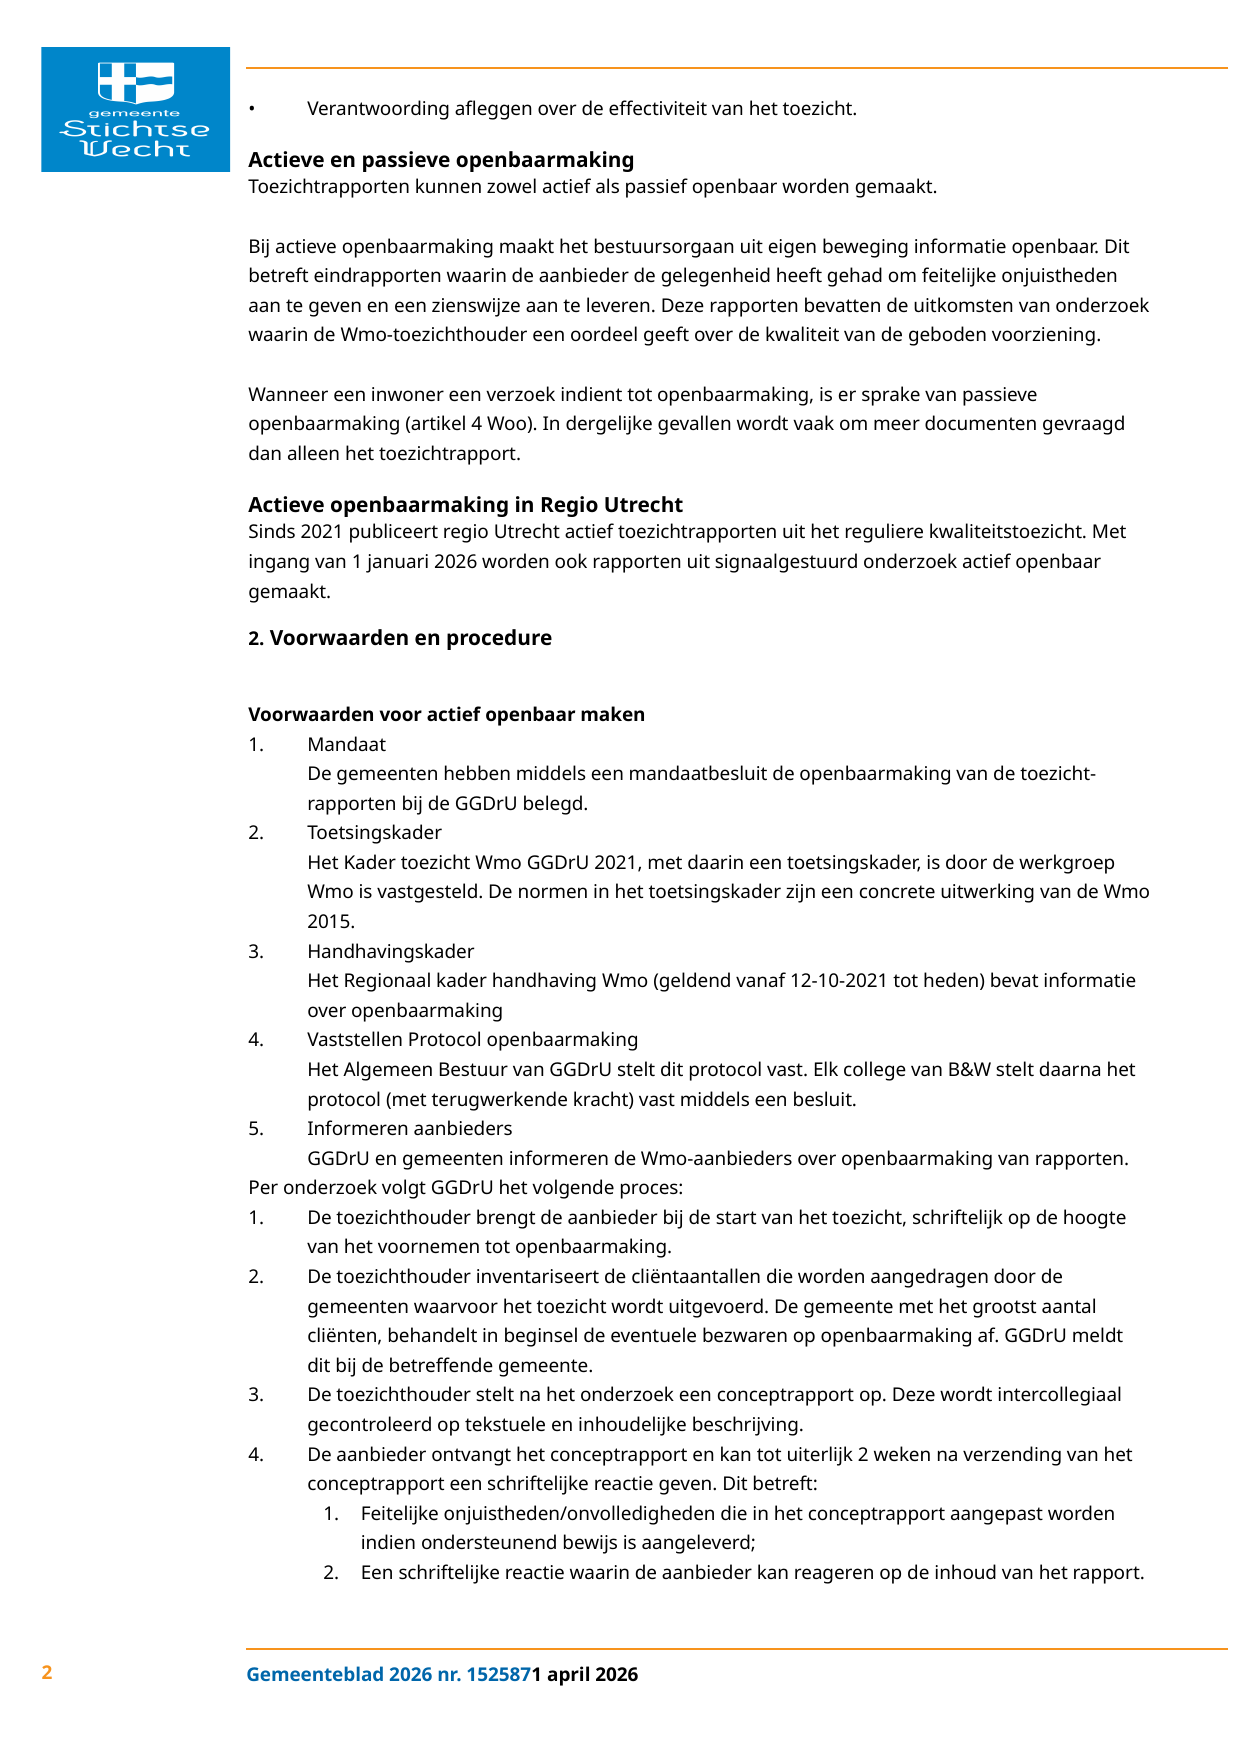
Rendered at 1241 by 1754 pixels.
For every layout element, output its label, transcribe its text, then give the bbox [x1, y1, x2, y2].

list Het Algemeen Bestuur van GGDrU stelt dit protocol vast. Elk college van B&W stelt daarna het protocol (met terugwerkende kracht) vast middels een besluit. [248, 1056, 1152, 1112]
list Verantwoording afleggen over de effectiviteit van het toezicht. [248, 95, 1152, 121]
list De aanbieder ontvangt het conceptrapport en kan tot uiterlijk 2 weken na verzending van het conceptrapport een schriftelijke reactie geven. Dit betreft: [248, 1441, 1152, 1496]
list Vaststellen Protocol openbaarmaking [248, 1027, 1152, 1052]
text Bij actieve openbaarmaking maakt het bestuursorgaan uit eigen beweging informatie openbaar. Dit betreft eindrapporten waarin de aanbieder de gelegenheid heeft gehad om feitelijke onjuistheden aan te geven en een zienswijze aan te leveren. Deze rapporten bevatten de uitkomsten van onderzoek waarin de Wmo-toezichthouder een oordeel geeft over de kwaliteit van de geboden voorziening. [248, 233, 1152, 347]
text Actieve openbaarmaking in Regio Utrecht [248, 490, 1152, 519]
picture [99, 63, 135, 101]
list De toezichthouder brengt de aanbieder bij de start van het toezicht, schriftelijk op de hoogte van het voornemen tot openbaarmaking. [248, 1204, 1152, 1259]
text Wanneer een inwoner een verzoek indient tot openbaarmaking, is er sprake van passieve openbaarmaking (artikel 4 Woo). In dergelijke gevallen wordt vaak om meer documenten gevraagd dan alleen het toezichtrapport. [248, 381, 1152, 466]
text Sinds 2021 publiceert regio Utrecht actief toezichtrapporten uit het reguliere kwaliteitstoezicht. Met ingang van 1 januari 2026 worden ook rapporten uit signaalgestuurd onderzoek actief openbaar gemaakt. [248, 519, 1152, 604]
list De toezichthouder stelt na het onderzoek een conceptrapport op. Deze wordt intercollegiaal gecontroleerd op tekstuele en inhoudelijke beschrijving. [248, 1382, 1152, 1437]
text Voorwaarden voor actief openbaar maken [248, 701, 1152, 727]
list Het Regionaal kader handhaving Wmo (geldend vanaf 12-10-2021 tot heden) bevat informatie over openbaarmaking [248, 967, 1152, 1023]
list Het Kader toezicht Wmo GGDrU 2021, met daarin een toetsingskader, is door de werkgroep Wmo is vastgesteld. De normen in het toetsingskader zijn een concrete uitwerking van de Wmo 2015. [248, 849, 1152, 934]
list Mandaat [248, 731, 1152, 757]
list Een schriftelijke reactie waarin de aanbieder kan reageren op de inhoud van het rapport. [323, 1559, 1152, 1585]
text Per onderzoek volgt GGDrU het volgende proces: [248, 1174, 1152, 1200]
picture [137, 63, 174, 103]
list Feitelijke onjuistheden/onvolledigheden die in het conceptrapport aangepast worden indien ondersteunend bewijs is aangeleverd; [323, 1500, 1152, 1555]
list GGDrU en gemeenten informeren de Wmo-aanbieders over openbaarmaking van rapporten. [248, 1145, 1152, 1171]
list Toetsingskader [248, 819, 1152, 845]
list De gemeenten hebben middels een mandaatbesluit de openbaarmaking van de toezicht- rapporten bij de GGDrU belegd. [248, 760, 1152, 816]
text 2. Voorwaarden en procedure [248, 623, 1152, 652]
list Handhavingskader [248, 938, 1152, 964]
text Toezichtrapporten kunnen zowel actief als passief openbaar worden gemaakt. [248, 174, 1152, 199]
list Informeren aanbieders [248, 1115, 1152, 1141]
text Actieve en passieve openbaarmaking [248, 145, 1152, 174]
list De toezichthouder inventariseert de cliëntaantallen die worden aangedragen door de gemeenten waarvoor het toezicht wordt uitgevoerd. De gemeente met het grootst aantal cliënten, behandelt in beginsel de eventuele bezwaren op openbaarmaking af. GGDrU meldt dit bij de betreffende gemeente. [248, 1263, 1152, 1378]
